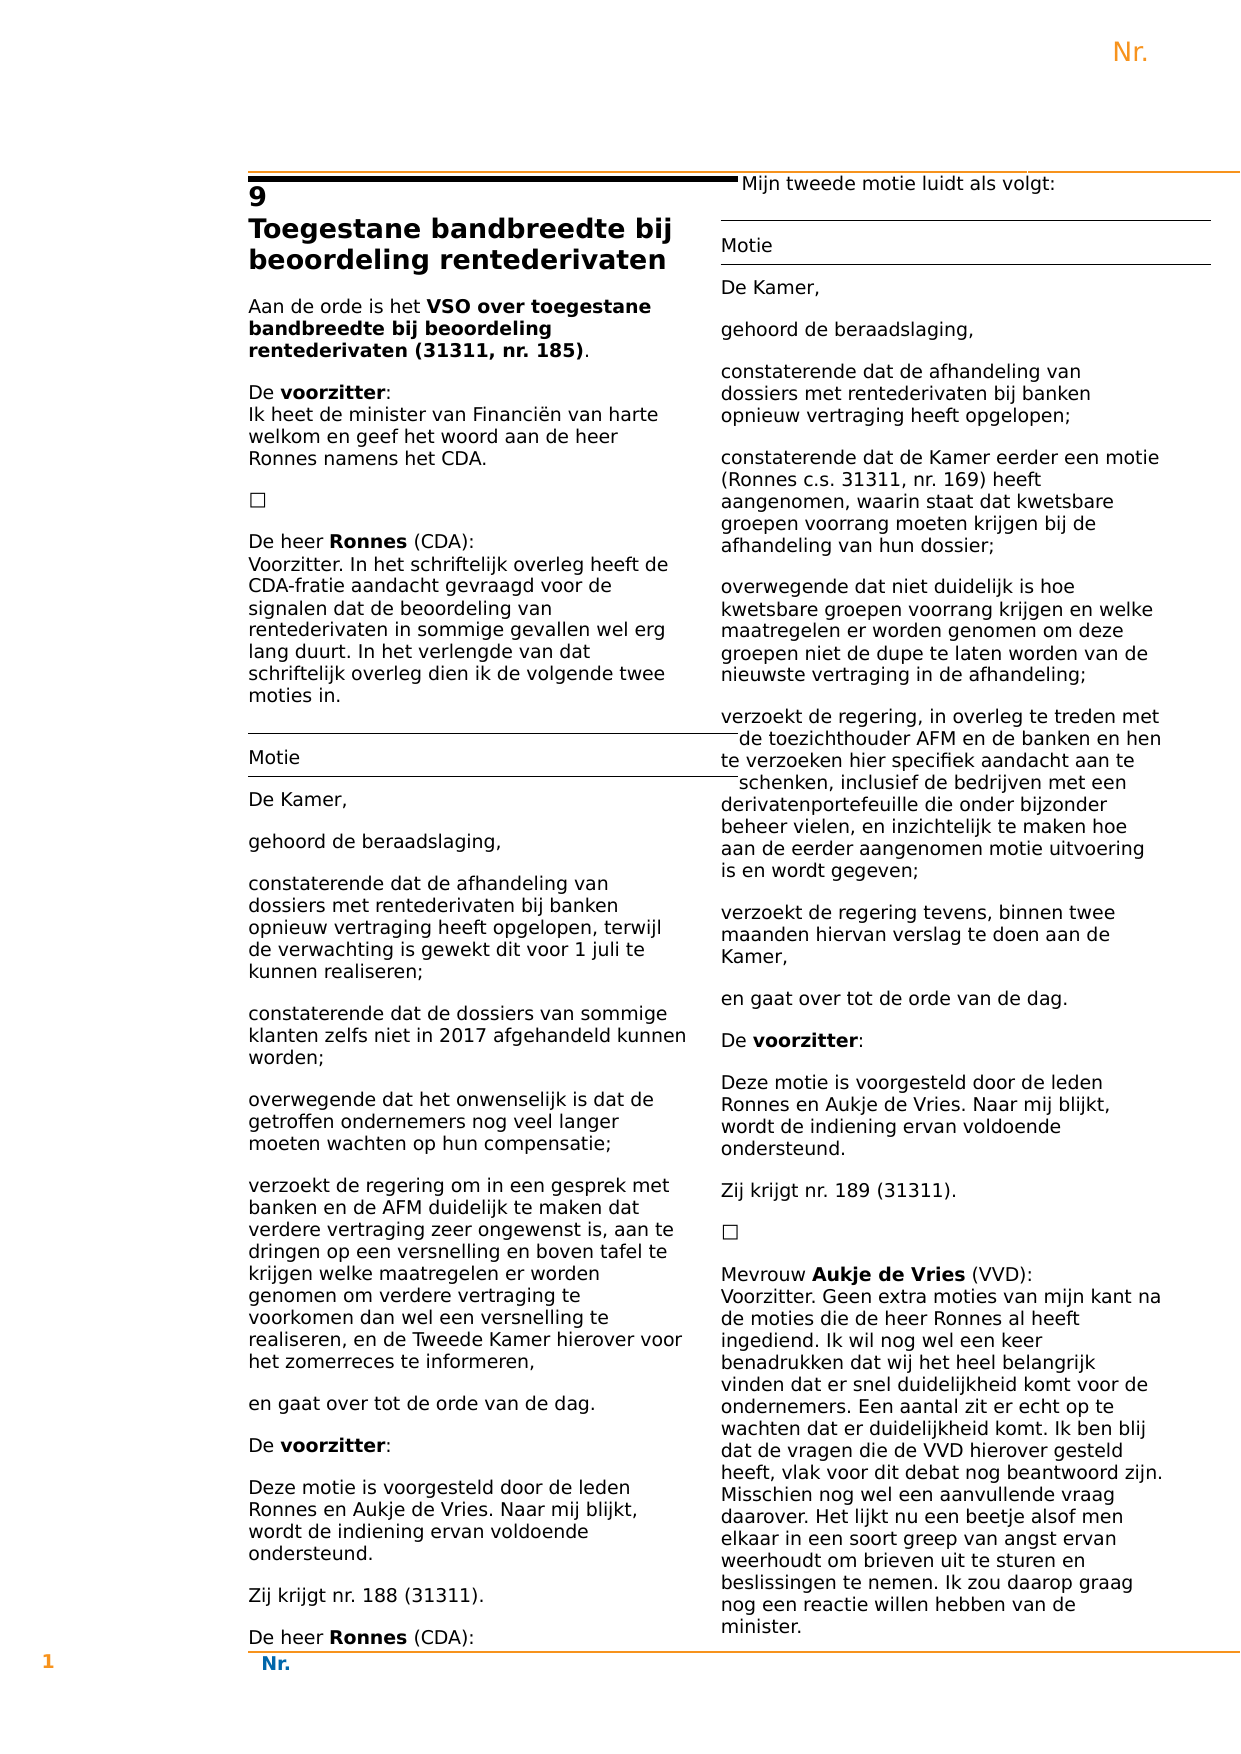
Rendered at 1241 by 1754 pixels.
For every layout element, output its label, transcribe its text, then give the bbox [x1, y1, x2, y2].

text ⬜ [721, 1222, 1163, 1244]
text De Kamer, [721, 277, 1163, 299]
text en gaat over tot de orde van de dag. [248, 1393, 691, 1415]
text De voorzitter: [248, 1435, 691, 1457]
text Deze motie is voorgesteld door de leden Ronnes en Aukje de Vries. Naar mij blijkt, wordt de indiening ervan voldoende ondersteund. [721, 1072, 1163, 1160]
text Mijn tweede motie luidt als volgt: [721, 173, 1163, 195]
text De voorzitter: [721, 1030, 1163, 1052]
text overwegende dat het onwenselijk is dat de getroffen ondernemers nog veel langer moeten wachten op hun compensatie; [248, 1089, 691, 1155]
text Mevrouw Aukje de Vries (VVD): [721, 1264, 1163, 1286]
text De Kamer, [248, 789, 691, 811]
text De heer Ronnes (CDA): [248, 531, 691, 553]
text Zij krijgt nr. 189 (31311). [721, 1180, 1163, 1202]
text constaterende dat de Kamer eerder een motie (Ronnes c.s. 31311, nr. 169) heeft aangenomen, waarin staat dat kwetsbare groepen voorrang moeten krijgen bij de afhandeling van hun dossier; [721, 447, 1163, 556]
text ⬜ [248, 489, 691, 511]
text constaterende dat de afhandeling van dossiers met rentederivaten bij banken opnieuw vertraging heeft opgelopen; [721, 361, 1163, 427]
text constaterende dat de dossiers van sommige klanten zelfs niet in 2017 afgehandeld kunnen worden; [248, 1003, 691, 1069]
text verzoekt de regering tevens, binnen twee maanden hiervan verslag te doen aan de Kamer, [721, 902, 1163, 968]
title 9 Toegestane bandbreedte bij beoordeling rentederivaten [248, 182, 691, 276]
text Ik heet de minister van Financiën van harte welkom en geef het woord aan de heer Ronnes namens het CDA. [248, 403, 691, 469]
text Deze motie is voorgesteld door de leden Ronnes en Aukje de Vries. Naar mij blijkt, wordt de indiening ervan voldoende ondersteund. [248, 1477, 691, 1564]
text gehoord de beraadslaging, [248, 831, 691, 853]
text Zij krijgt nr. 188 (31311). [248, 1584, 691, 1607]
text De voorzitter: [248, 382, 691, 403]
text en gaat over tot de orde van de dag. [721, 988, 1163, 1010]
text verzoekt de regering, in overleg te treden met de toezichthouder AFM en de banken en hen te verzoeken hier specifiek aandacht aan te schenken, inclusief de bedrijven met een derivatenportefeuille die onder bijzonder beheer vielen, en inzichtelijk te maken hoe aan de eerder aangenomen motie uitvoering is en wordt gegeven; [721, 706, 1163, 882]
text constaterende dat de afhandeling van dossiers met rentederivaten bij banken opnieuw vertraging heeft opgelopen, terwijl de verwachting is gewekt dit voor 1 juli te kunnen realiseren; [248, 873, 691, 983]
text Voorzitter. In het schriftelijk overleg heeft de CDA-fratie aandacht gevraagd voor de signalen dat de beoordeling van rentederivaten in sommige gevallen wel erg lang duurt. In het verlengde van dat schriftelijk overleg dien ik de volgende twee moties in. [248, 553, 691, 707]
text overwegende dat niet duidelijk is hoe kwetsbare groepen voorrang krijgen en welke maatregelen er worden genomen om deze groepen niet de dupe te laten worden van de nieuwste vertraging in de afhandeling; [721, 576, 1163, 686]
text Motie [248, 747, 691, 769]
text Motie [721, 235, 1163, 257]
text Aan de orde is het VSO over toegestane bandbreedte bij beoordeling rentederivaten (31311, nr. 185). [248, 296, 691, 362]
text verzoekt de regering om in een gesprek met banken en de AFM duidelijk te maken dat verdere vertraging zeer ongewenst is, aan te dringen op een versnelling en boven tafel te krijgen welke maatregelen er worden genomen om verdere vertraging te voorkomen dan wel een versnelling te realiseren, en de Tweede Kamer hierover voor het zomerreces te informeren, [248, 1175, 691, 1373]
text gehoord de beraadslaging, [721, 319, 1163, 341]
text De heer Ronnes (CDA): [248, 1627, 691, 1648]
text Voorzitter. Geen extra moties van mijn kant na de moties die de heer Ronnes al heeft ingediend. Ik wil nog wel een keer benadrukken dat wij het heel belangrijk vinden dat er snel duidelijkheid komt voor de ondernemers. Een aantal zit er echt op te wachten dat er duidelijkheid komt. Ik ben blij dat de vragen die de VVD hierover gesteld heeft, vlak voor dit debat nog beantwoord zijn. Misschien nog wel een aanvullende vraag daarover. Het lijkt nu een beetje alsof men elkaar in een soort greep van angst ervan weerhoudt om brieven uit te sturen en beslissingen te nemen. Ik zou daarop graag nog een reactie willen hebben van de minister. [721, 1286, 1163, 1638]
